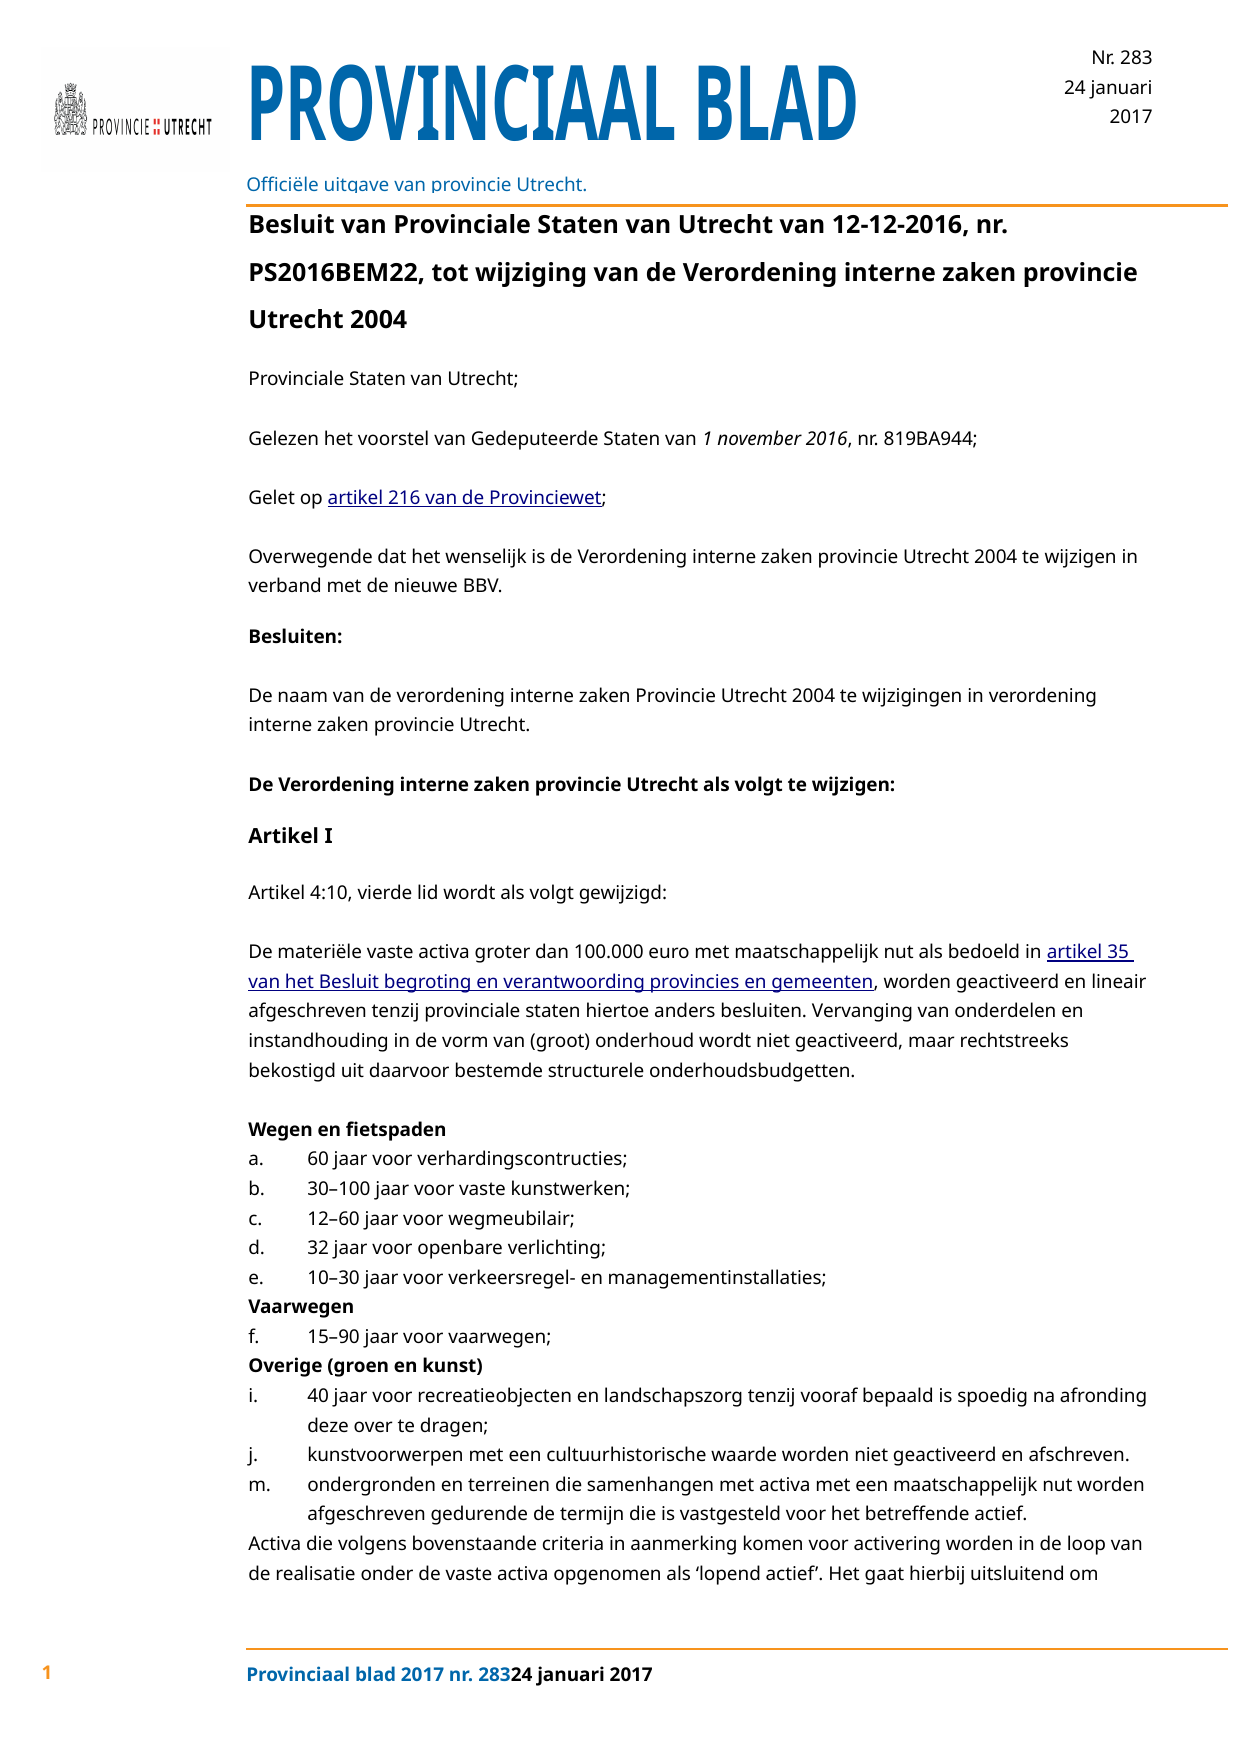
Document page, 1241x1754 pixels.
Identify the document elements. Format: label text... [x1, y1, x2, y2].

text Besluiten: [248, 623, 1152, 649]
list 12–60 jaar voor wegmeubilair; [248, 1205, 1152, 1230]
text Artikel I [248, 821, 1152, 850]
text De naam van de verordening interne zaken Provincie Utrecht 2004 te wijzigingen in verordening interne zaken provincie Utrecht. [248, 682, 1152, 737]
text Activa die volgens bovenstaande criteria in aanmerking komen voor activering worden in de loop van de realisatie onder de vaste activa opgenomen als ‘lopend actief’. Het gaat hierbij uitsluitend om [248, 1530, 1152, 1585]
text Gelet op artikel 216 van de Provinciewet; [248, 484, 1152, 509]
list 32 jaar voor openbare verlichting; [248, 1234, 1152, 1260]
text Vaarwegen [248, 1293, 1152, 1319]
list 40 jaar voor recreatieobjecten en landschapszorg tenzij vooraf bepaald is spoedig na afronding deze over te dragen; [248, 1382, 1152, 1437]
picture [41, 47, 231, 172]
text De Verordening interne zaken provincie Utrecht als volgt te wijzigen: [248, 771, 1152, 797]
text Besluit van Provinciale Staten van Utrecht van 12-12-2016, nr. PS2016BEM22, tot wijziging van de Verordening interne zaken provincie Utrecht 2004 [248, 207, 1152, 336]
list 30–100 jaar voor vaste kunstwerken; [248, 1175, 1152, 1201]
list 10–30 jaar voor verkeersregel- en managementinstallaties; [248, 1264, 1152, 1289]
text Provinciale Staten van Utrecht; [248, 366, 1152, 391]
text Wegen en fietspaden [248, 1116, 1152, 1142]
list kunstvoorwerpen met een cultuurhistorische waarde worden niet geactiveerd en afschreven. [248, 1441, 1152, 1467]
text Artikel 4:10, vierde lid wordt als volgt gewijzigd: [248, 879, 1152, 905]
text Gelezen het voorstel van Gedeputeerde Staten van 1 november 2016, nr. 819BA944; [248, 425, 1152, 450]
text De materiële vaste activa groter dan 100.000 euro met maatschappelijk nut als bedoeld in artikel 35 van het Besluit begroting en verantwoording provincies en gemeenten, worden geactiveerd en lineair afgeschreven tenzij provinciale staten hiertoe anders besluiten. Vervanging van onderdelen en instandhouding in de vorm van (groot) onderhoud wordt niet geactiveerd, maar rechtstreeks bekostigd uit daarvoor bestemde structurele onderhoudsbudgetten. [248, 938, 1152, 1082]
list ondergronden en terreinen die samenhangen met activa met een maatschappelijk nut worden afgeschreven gedurende de termijn die is vastgesteld voor het betreffende actief. [248, 1471, 1152, 1526]
list 15–90 jaar voor vaarwegen; [248, 1323, 1152, 1349]
list 60 jaar voor verhardingscontructies; [248, 1146, 1152, 1171]
text Overwegende dat het wenselijk is de Verordening interne zaken provincie Utrecht 2004 te wijzigen in verband met de nieuwe BBV. [248, 543, 1152, 598]
text Overige (groen en kunst) [248, 1353, 1152, 1378]
